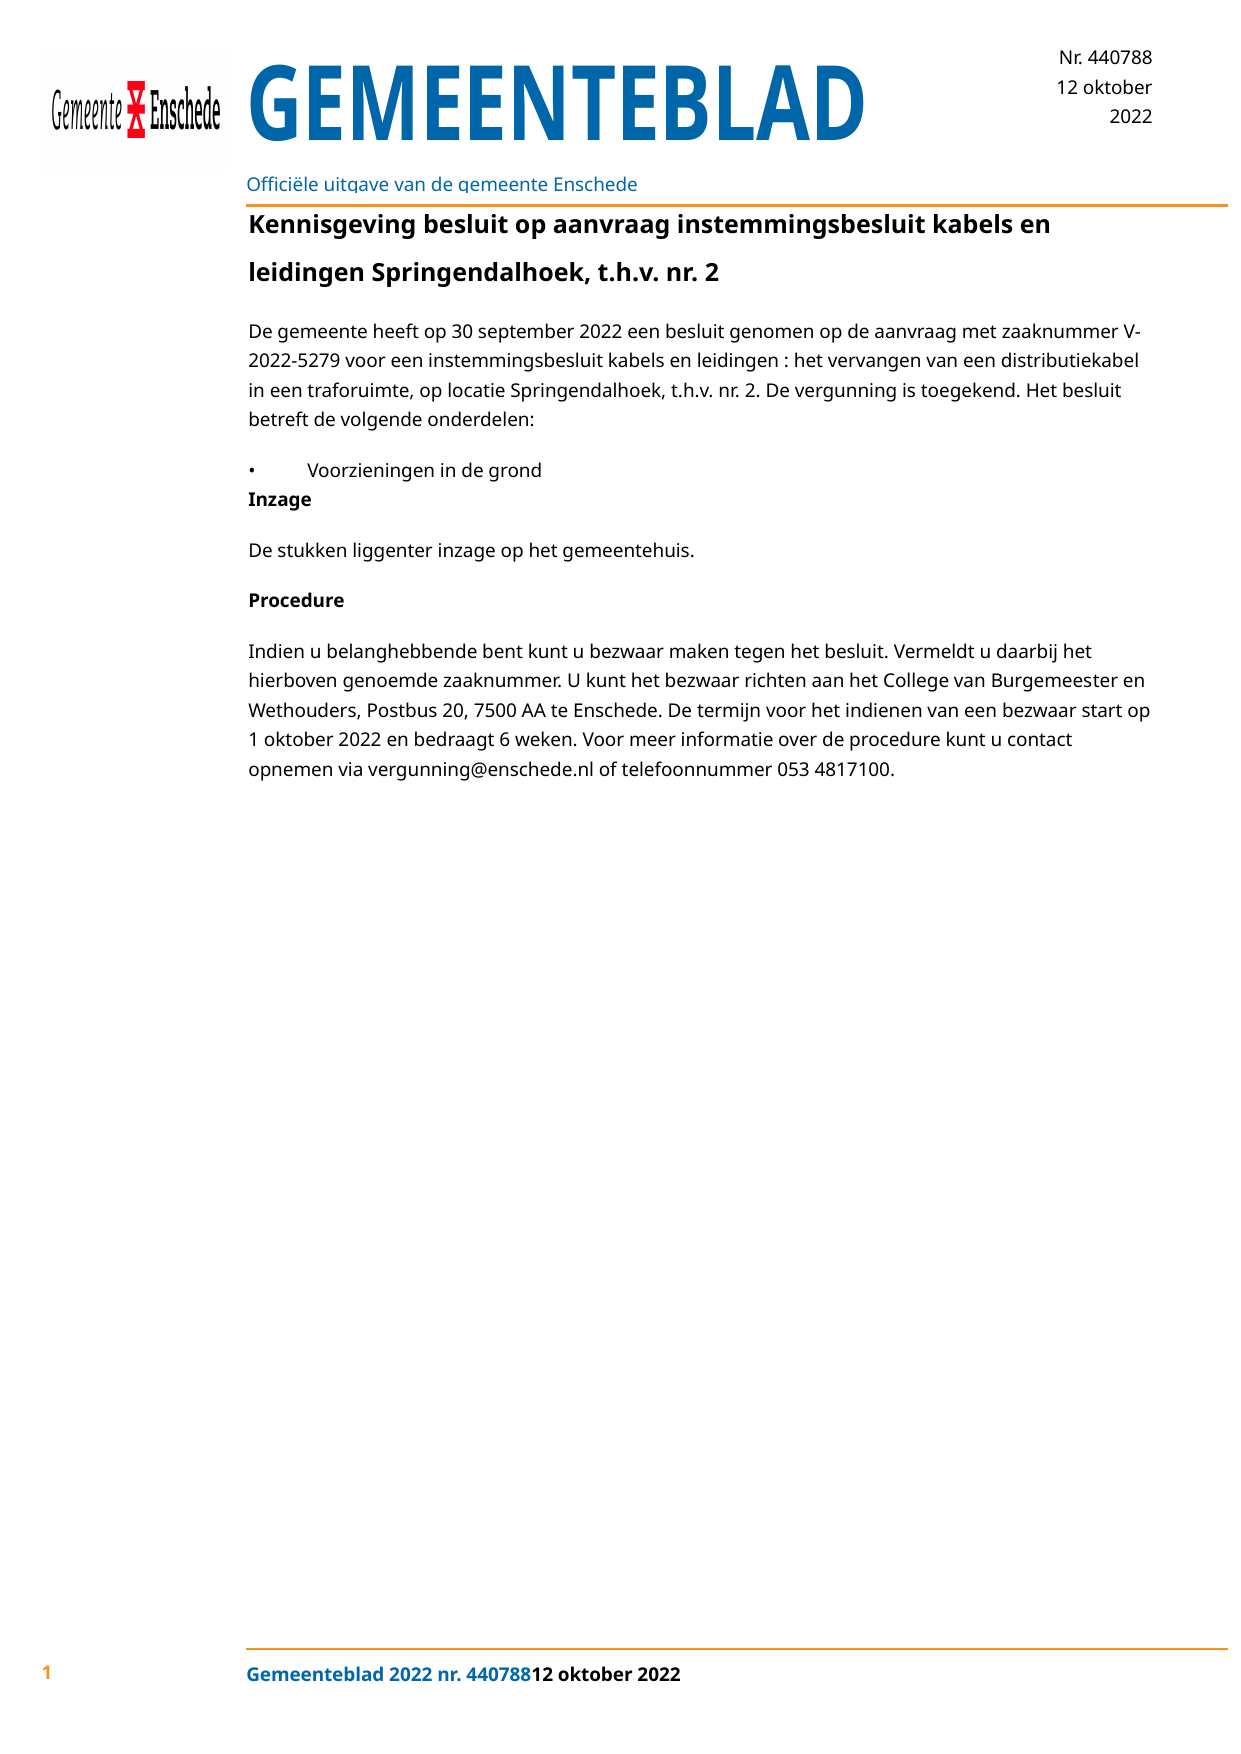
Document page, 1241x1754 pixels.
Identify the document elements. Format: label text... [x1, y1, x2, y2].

picture [41, 47, 231, 172]
text De gemeente heeft op 30 september 2022 een besluit genomen op de aanvraag met zaaknummer V-2022-5279 voor een instemmingsbesluit kabels en leidingen : het vervangen van een distributiekabel in een traforuimte, op locatie Springendalhoek, t.h.v. nr. 2. De vergunning is toegekend. Het besluit betreft de volgende onderdelen: [248, 318, 1152, 432]
text Indien u belanghebbende bent kunt u bezwaar maken tegen het besluit. Vermeldt u daarbij het hierboven genoemde zaaknummer. U kunt het bezwaar richten aan het College van Burgemees­ter en Wethouders, Postbus 20, 7500 AA te Enschede. De termijn voor het indienen van een bezwaar start op 1 oktober 2022 en bedraagt 6 weken. Voor meer informatie over de procedure kunt u contact opnemen via vergunning@enschede.nl of telefoonnummer 053 4817100. [248, 638, 1152, 782]
text De stukken liggenter inzage op het gemeentehuis. [248, 537, 1152, 563]
text Inzage [248, 487, 1152, 512]
text Procedure [248, 587, 1152, 613]
list Voorzieningen in de grond [248, 457, 1152, 483]
text Kennisgeving besluit op aanvraag instemmingsbesluit kabels en leidingen Springendalhoek, t.h.v. nr. 2 [248, 207, 1152, 288]
